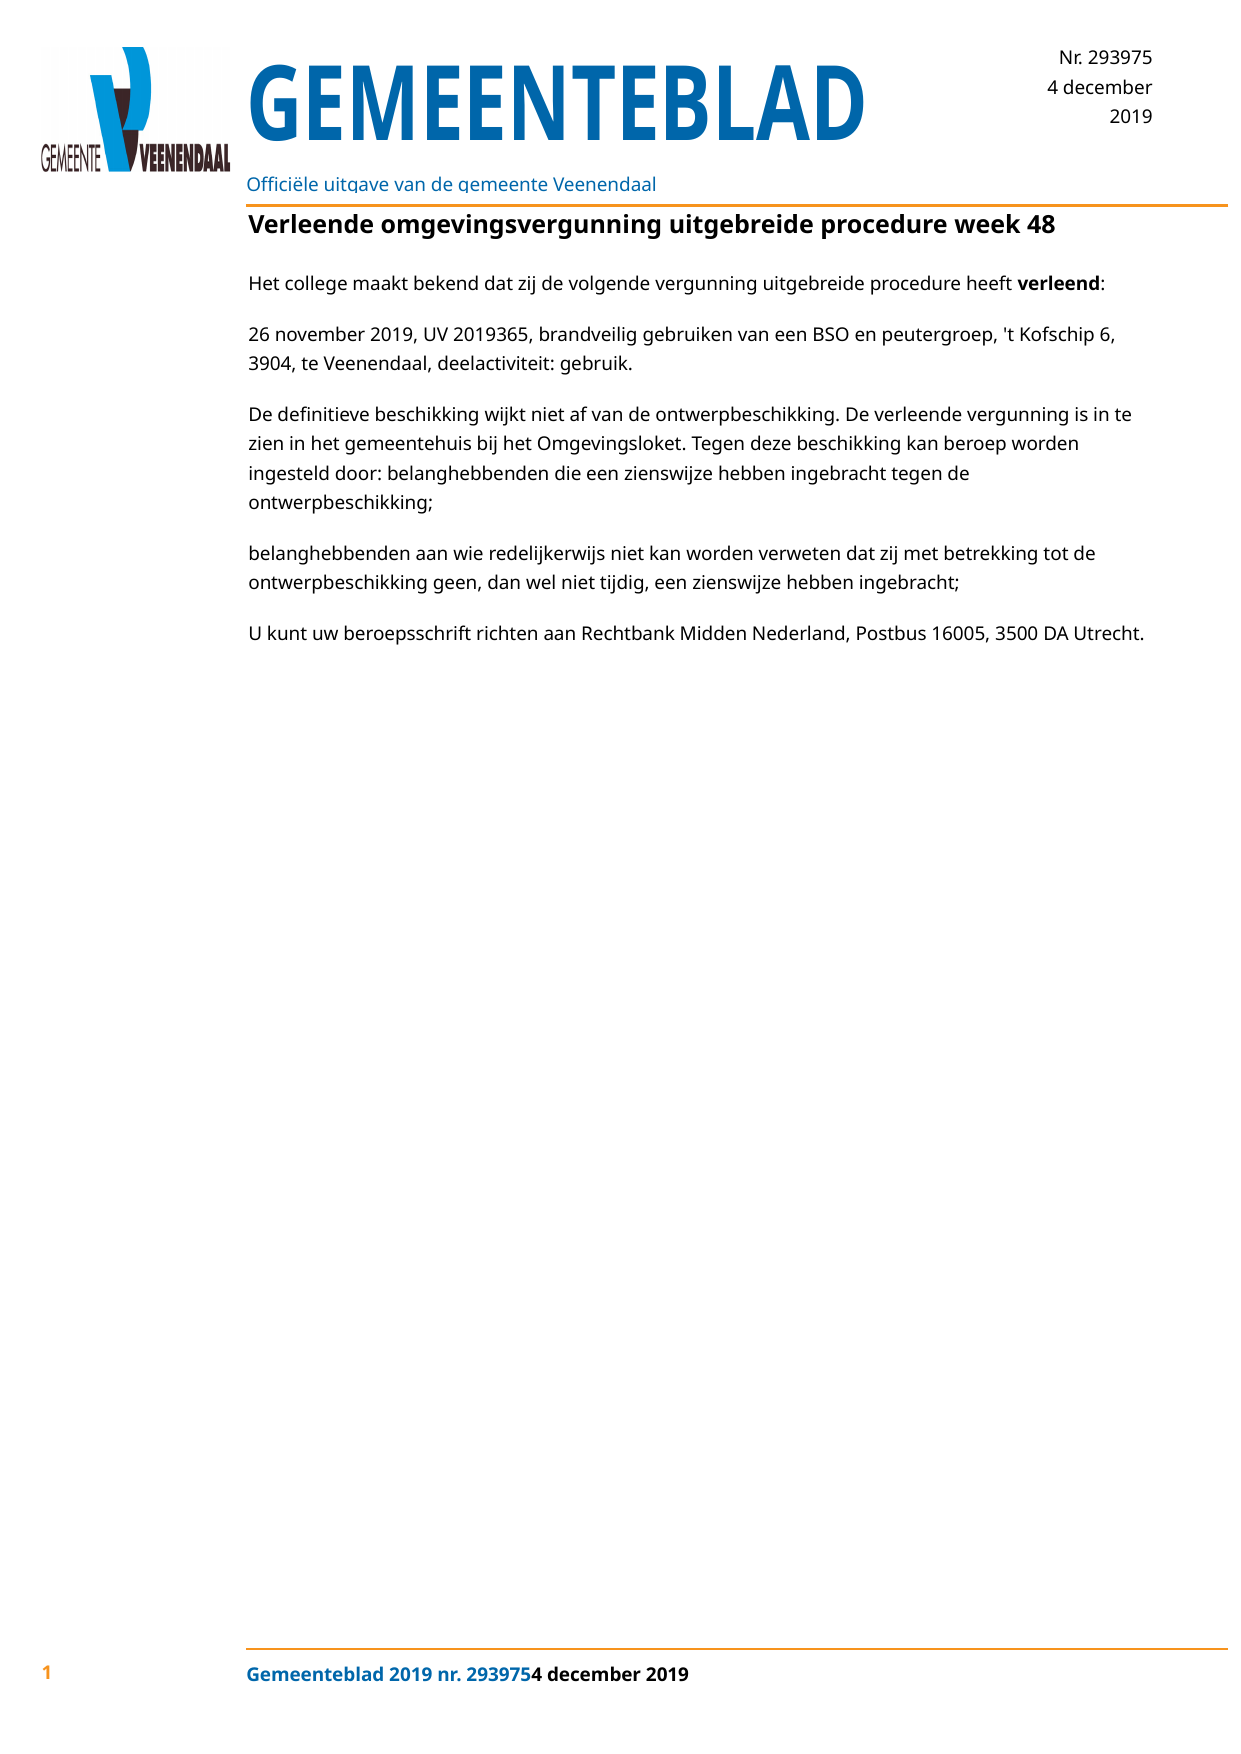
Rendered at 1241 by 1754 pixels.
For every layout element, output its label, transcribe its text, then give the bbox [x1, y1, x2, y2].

text U kunt uw beroepsschrift richten aan Rechtbank Midden Nederland, Postbus 16005, 3500 DA Utrecht. [248, 620, 1152, 646]
picture [123, 47, 231, 172]
text 26 november 2019, UV 2019365, brandveilig gebruiken van een BSO en peutergroep, 't Kofschip 6, 3904, te Veenendaal, deelactiviteit: gebruik. [248, 321, 1152, 376]
text Verleende omgevingsvergunning uitgebreide procedure week 48 [248, 207, 1152, 241]
picture [41, 47, 130, 172]
text belanghebbenden aan wie redelijkerwijs niet kan worden verweten dat zij met betrekking tot de ontwerpbeschikking geen, dan wel niet tijdig, een zienswijze hebben ingebracht; [248, 540, 1152, 595]
text Het college maakt bekend dat zij de volgende vergunning uitgebreide procedure heeft verleend: [248, 270, 1152, 296]
text De definitieve beschikking wijkt niet af van de ontwerpbeschikking. De verleende vergunning is in te zien in het gemeentehuis bij het Omgevingsloket. Tegen deze beschikking kan beroep worden ingesteld door: belanghebbenden die een zienswijze hebben ingebracht tegen de ontwerpbeschikking; [248, 401, 1152, 515]
